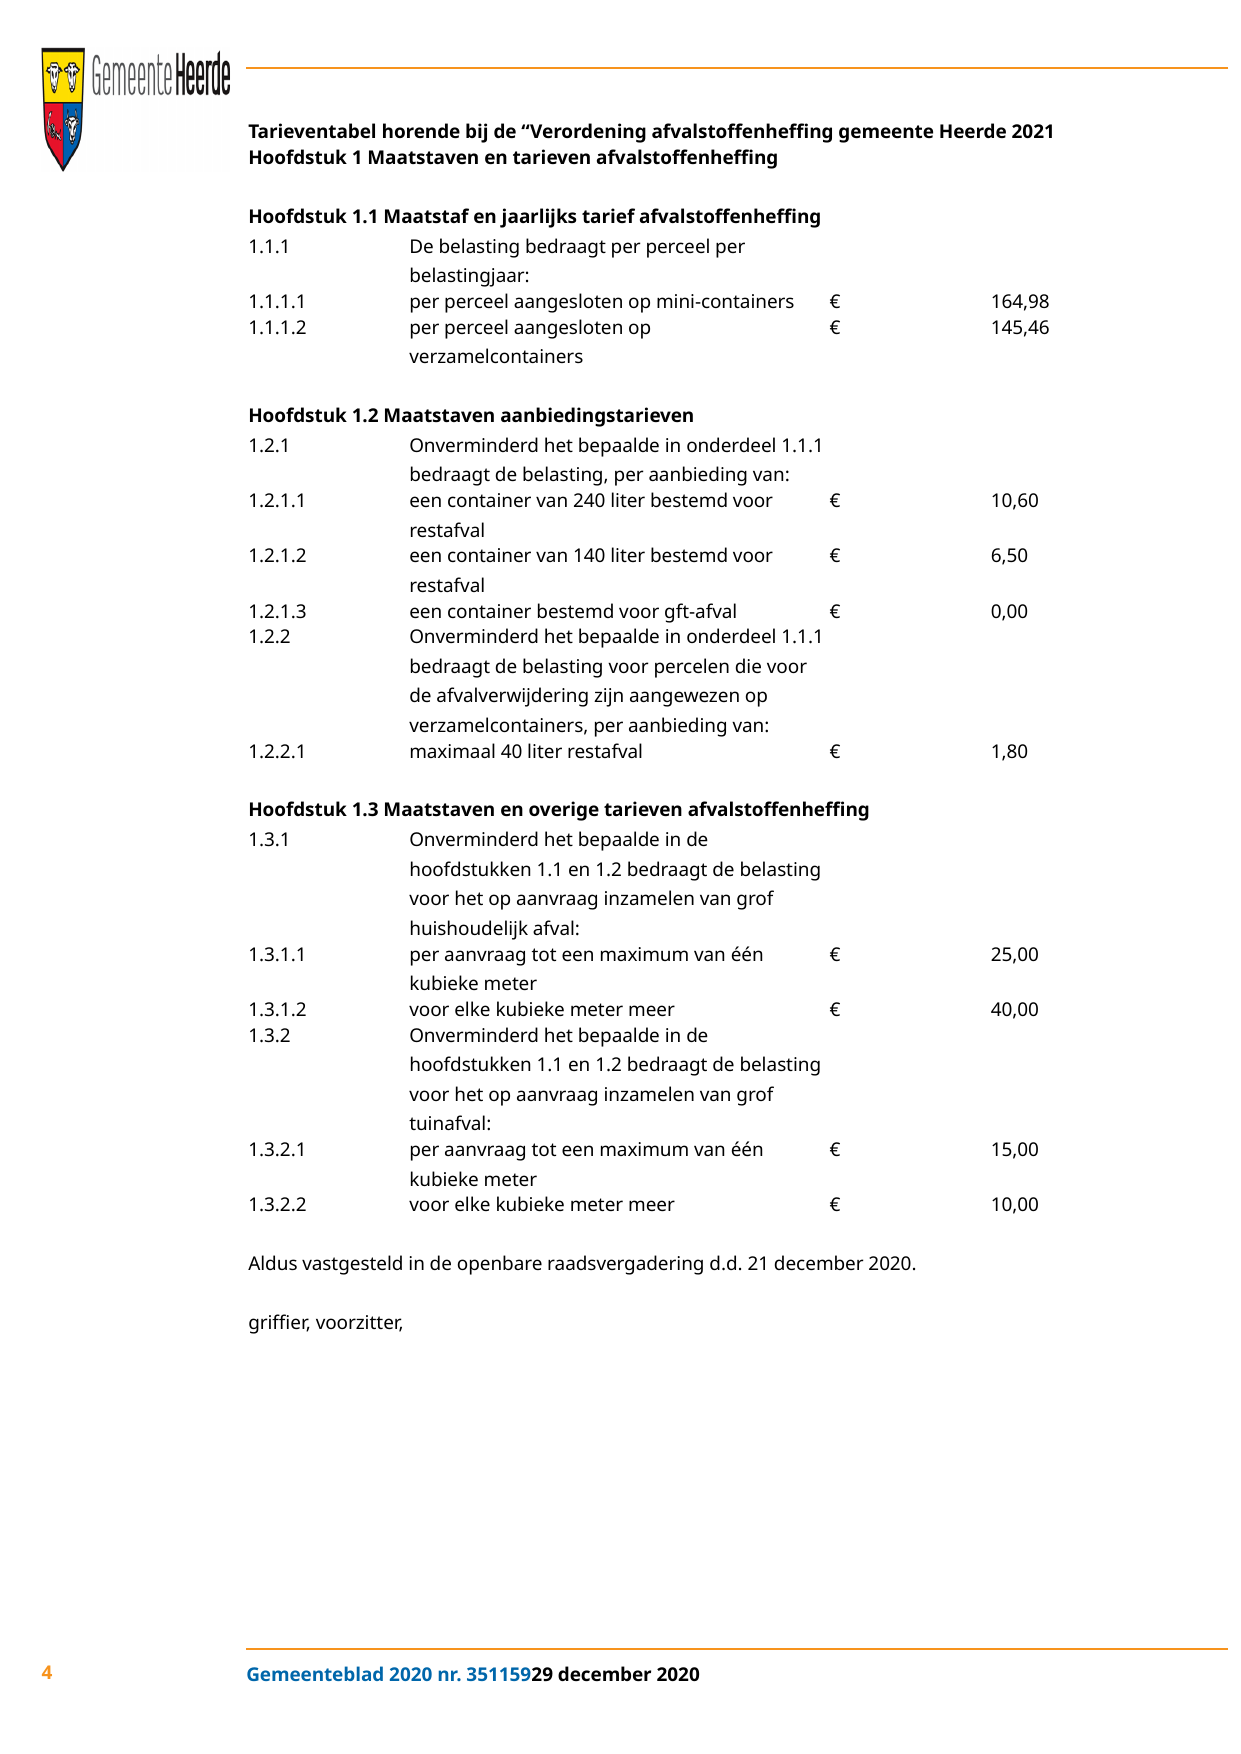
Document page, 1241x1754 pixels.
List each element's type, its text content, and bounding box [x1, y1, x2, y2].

table_cell € [829, 1192, 991, 1217]
table_cell € [829, 288, 991, 314]
table_cell 164,98 [991, 288, 1152, 314]
table_header [991, 432, 1152, 487]
table_cell 1.3.1.1 [248, 941, 409, 996]
table_cell per aanvraag tot een maximum van één kubieke meter [409, 941, 829, 996]
table_cell maximaal 40 liter restafval [409, 738, 829, 764]
table_cell 0,00 [991, 598, 1152, 623]
table_header [991, 826, 1152, 941]
table_cell [991, 624, 1152, 738]
table_cell 6,50 [991, 543, 1152, 598]
table_cell voor elke kubieke meter meer [409, 1192, 829, 1217]
table_cell 1.3.2.1 [248, 1136, 409, 1192]
table_cell 1,80 [991, 738, 1152, 764]
table_cell [829, 624, 991, 738]
table_cell per perceel aangesloten op verzamelcontainers [409, 314, 829, 369]
table_header [829, 432, 991, 487]
table_header Onverminderd het bepaalde in de hoofdstukken 1.1 en 1.2 bedraagt de belasting voor het op aanvraag inzamelen van grof huishoudelijk afval: [409, 826, 829, 941]
table_header 1.1.1 [248, 233, 409, 288]
table_cell € [829, 487, 991, 542]
table_cell [991, 1022, 1152, 1136]
table_header 1.3.1 [248, 826, 409, 941]
table_cell € [829, 996, 991, 1022]
table_cell 1.2.2 [248, 624, 409, 738]
table_cell 1.3.2.2 [248, 1192, 409, 1217]
text Aldus vastgesteld in de openbare raadsvergadering d.d. 21 december 2020. [248, 1250, 1152, 1276]
table_cell per perceel aangesloten op mini-containers [409, 288, 829, 314]
table_cell € [829, 543, 991, 598]
text Hoofdstuk 1.1 Maatstaf en jaarlijks tarief afvalstoffenheffing [248, 203, 1152, 229]
text Tarieventabel horende bij de “Verordening afvalstoffenheffing gemeente Heerde 2021 [248, 116, 1152, 144]
table_cell [829, 1022, 991, 1136]
table_cell Onverminderd het bepaalde in de hoofdstukken 1.1 en 1.2 bedraagt de belasting voor het op aanvraag inzamelen van grof tuinafval: [409, 1022, 829, 1136]
picture [41, 47, 231, 172]
table_cell 1.3.2 [248, 1022, 409, 1136]
table_cell 1.2.2.1 [248, 738, 409, 764]
table_cell 1.2.1.1 [248, 487, 409, 542]
table_cell 25,00 [991, 941, 1152, 996]
table_cell een container bestemd voor gft-afval [409, 598, 829, 623]
table_cell een container van 140 liter bestemd voor restafval [409, 543, 829, 598]
table_cell 1.2.1.2 [248, 543, 409, 598]
table_cell 15,00 [991, 1136, 1152, 1192]
table_cell 1.1.1.2 [248, 314, 409, 369]
text Hoofdstuk 1.3 Maatstaven en overige tarieven afvalstoffenheffing [248, 797, 1152, 822]
table_header [829, 233, 991, 288]
table_cell 10,60 [991, 487, 1152, 542]
table_cell per aanvraag tot een maximum van één kubieke meter [409, 1136, 829, 1192]
table_cell 145,46 [991, 314, 1152, 369]
table_cell 1.1.1.1 [248, 288, 409, 314]
table_cell € [829, 1136, 991, 1192]
table_cell 1.3.1.2 [248, 996, 409, 1022]
table_cell 1.2.1.3 [248, 598, 409, 623]
table_cell 40,00 [991, 996, 1152, 1022]
table_cell 10,00 [991, 1192, 1152, 1217]
table_cell voor elke kubieke meter meer [409, 996, 829, 1022]
text Hoofdstuk 1.2 Maatstaven aanbiedingstarieven [248, 402, 1152, 428]
table_header [829, 826, 991, 941]
text griffier, voorzitter, [248, 1309, 1152, 1335]
text Hoofdstuk 1 Maatstaven en tarieven afvalstoffenheffing [248, 144, 1152, 170]
table_cell € [829, 941, 991, 996]
table_header Onverminderd het bepaalde in onderdeel 1.1.1 bedraagt de belasting, per aanbieding van: [409, 432, 829, 487]
table_cell € [829, 738, 991, 764]
table_header 1.2.1 [248, 432, 409, 487]
table_cell € [829, 314, 991, 369]
table_header [991, 233, 1152, 288]
table_header De belasting bedraagt per perceel per belastingjaar: [409, 233, 829, 288]
table_cell € [829, 598, 991, 623]
table_cell Onverminderd het bepaalde in onderdeel 1.1.1 bedraagt de belasting voor percelen die voor de afvalverwijdering zijn aangewezen op verzamelcontainers, per aanbieding van: [409, 624, 829, 738]
table_cell een container van 240 liter bestemd voor restafval [409, 487, 829, 542]
